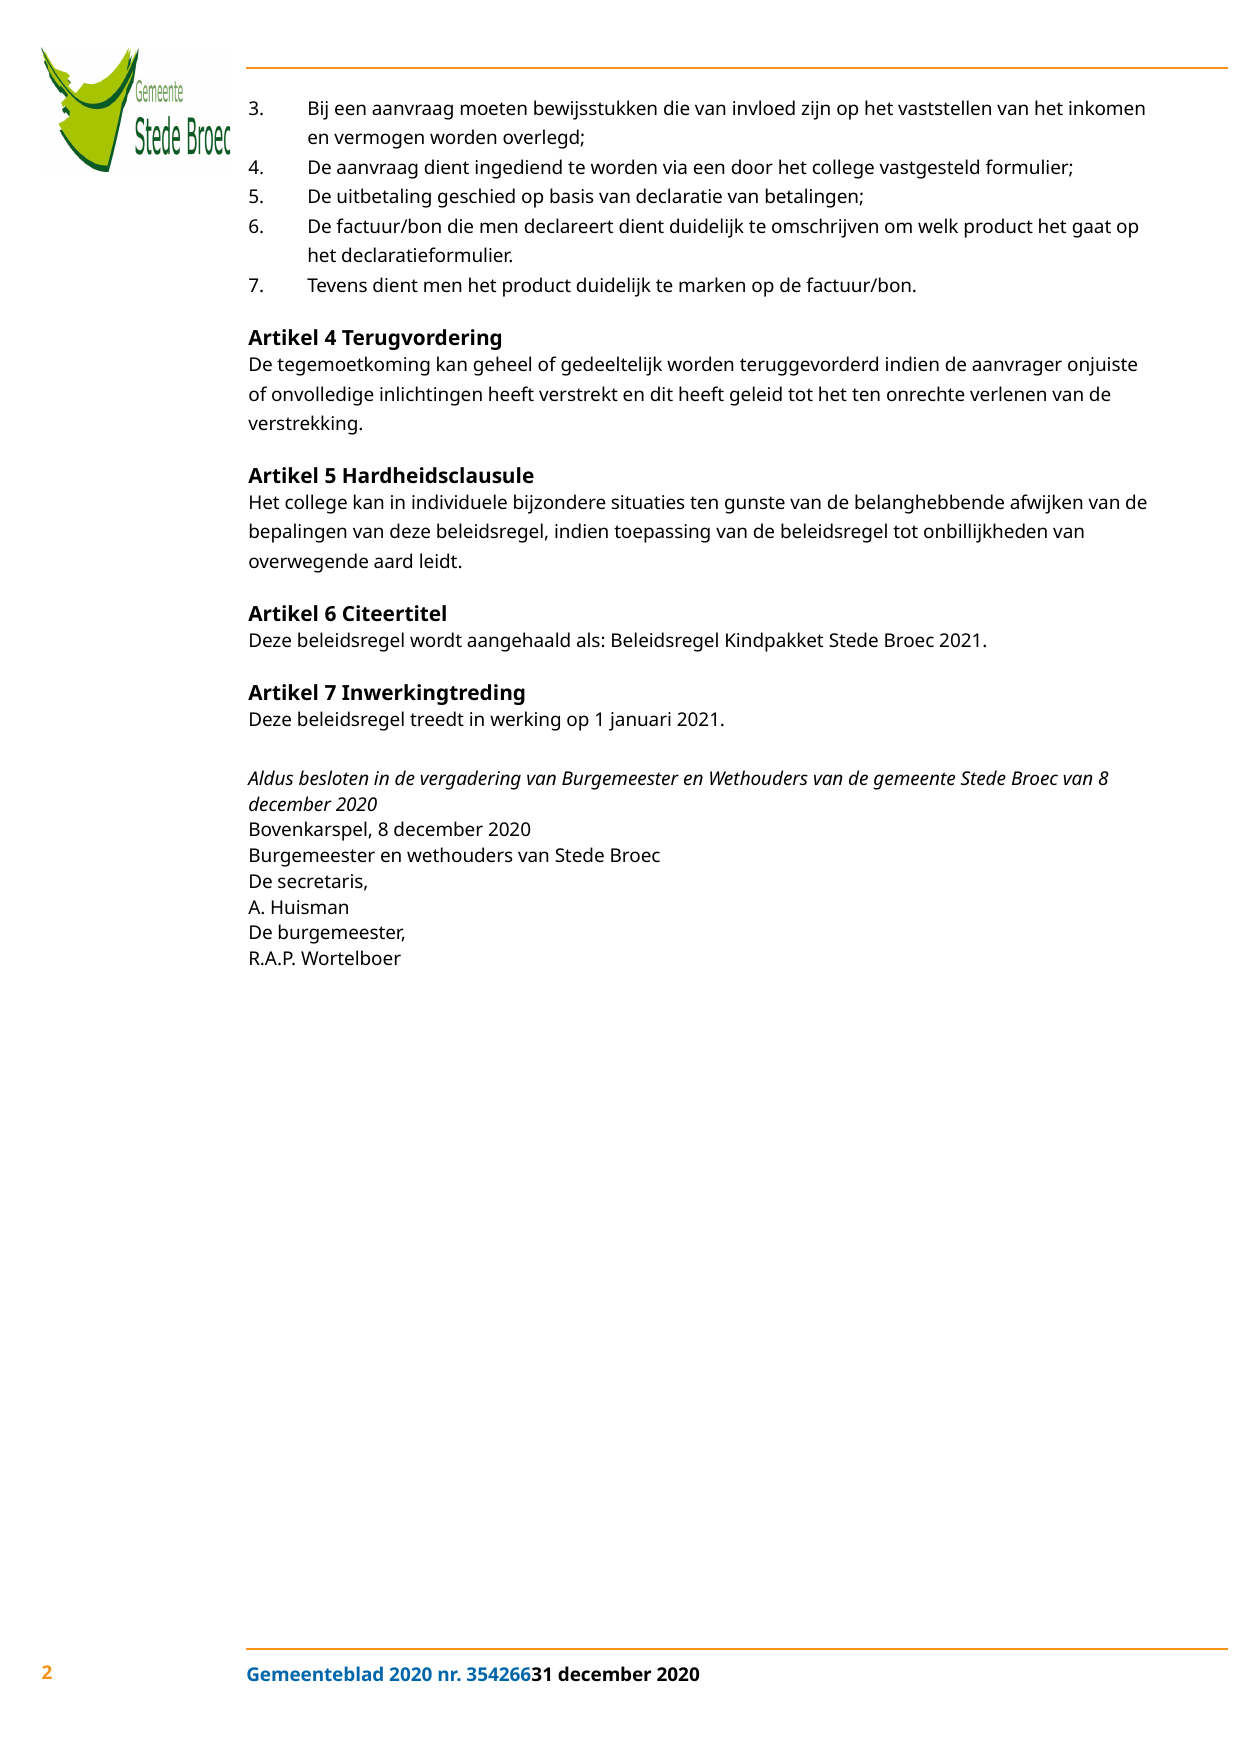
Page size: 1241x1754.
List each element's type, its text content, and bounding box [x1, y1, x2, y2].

text Burgemeester en wethouders van Stede Broec [248, 842, 1152, 868]
list De factuur/bon die men declareert dient duidelijk te omschrijven om welk product het gaat op het declaratieformulier. [248, 213, 1152, 268]
list De aanvraag dient ingediend te worden via een door het college vastgesteld formulier; [248, 154, 1152, 180]
text Artikel 5 Hardheidsclausule [248, 461, 1152, 489]
text Het college kan in individuele bijzondere situaties ten gunste van de belanghebbende afwijken van de bepalingen van deze beleidsregel, indien toepassing van de beleidsregel tot onbillijkheden van overwegende aard leidt. [248, 489, 1152, 574]
list Bij een aanvraag moeten bewijsstukken die van invloed zijn op het vaststellen van het inkomen en vermogen worden overlegd; [248, 95, 1152, 150]
text Deze beleidsregel treedt in werking op 1 januari 2021. [248, 706, 1152, 732]
text Artikel 4 Terugvordering [248, 323, 1152, 351]
text De secretaris, [248, 868, 1152, 894]
text De tegemoetkoming kan geheel of gedeeltelijk worden teruggevorderd indien de aanvrager onjuiste of onvolledige inlichtingen heeft verstrekt en dit heeft geleid tot het ten onrechte verlenen van de verstrekking. [248, 351, 1152, 436]
text De burgemeester, [248, 919, 1152, 945]
text Artikel 6 Citeertitel [248, 599, 1152, 627]
text A. Huisman [248, 894, 1152, 919]
text Artikel 7 Inwerkingtreding [248, 678, 1152, 706]
picture [41, 47, 231, 172]
list De uitbetaling geschied op basis van declaratie van betalingen; [248, 183, 1152, 209]
text Deze beleidsregel wordt aangehaald als: Beleidsregel Kindpakket Stede Broec 2021. [248, 627, 1152, 653]
list Tevens dient men het product duidelijk te marken op de factuur/bon. [248, 272, 1152, 298]
text Bovenkarspel, 8 december 2020 [248, 817, 1152, 842]
text R.A.P. Wortelboer [248, 945, 1152, 971]
text Aldus besloten in de vergadering van Burgemeester en Wethouders van de gemeente Stede Broec van 8 december 2020 [248, 765, 1152, 817]
